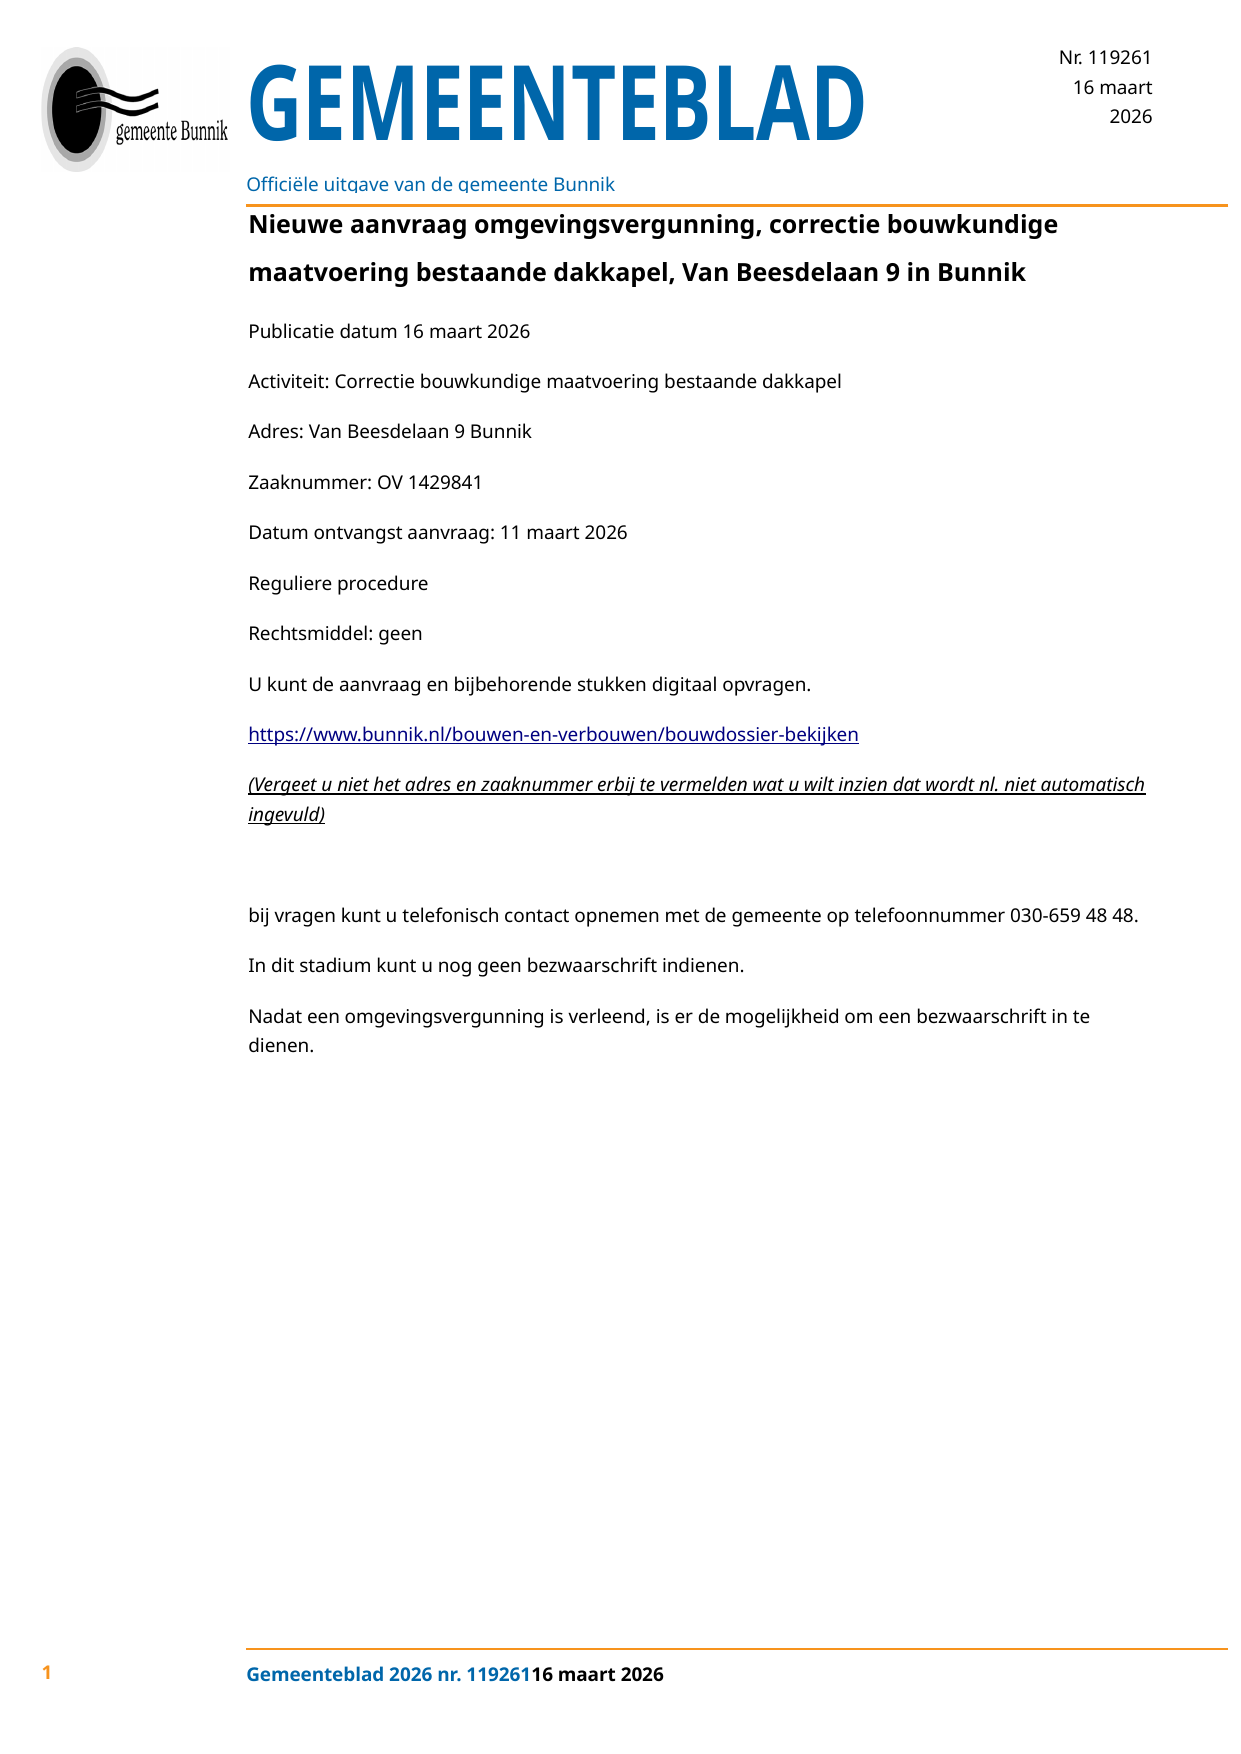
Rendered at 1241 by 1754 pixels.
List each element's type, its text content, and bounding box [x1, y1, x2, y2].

text Rechtsmiddel: geen [248, 620, 1152, 646]
text In dit stadium kunt u nog geen bezwaarschrift indienen. [248, 952, 1152, 978]
text Publicatie datum 16 maart 2026 [248, 318, 1152, 344]
text bij vragen kunt u telefonisch contact opnemen met de gemeente op telefoonnummer 030-659 48 48. [248, 902, 1152, 928]
text Adres: Van Beesdelaan 9 Bunnik [248, 419, 1152, 444]
picture [41, 47, 231, 172]
text Activiteit: Correctie bouwkundige maatvoering bestaande dakkapel [248, 368, 1152, 394]
text Nadat een omgevingsvergunning is verleend, is er de mogelijkheid om een bezwaarschrift in te dienen. [248, 1003, 1152, 1058]
text Nieuwe aanvraag omgevingsvergunning, correctie bouwkundige maatvoering bestaande dakkapel, Van Beesdelaan 9 in Bunnik [248, 207, 1152, 288]
text U kunt de aanvraag en bijbehorende stukken digitaal opvragen. [248, 671, 1152, 697]
text Reguliere procedure [248, 570, 1152, 596]
text (Vergeet u niet het adres en zaaknummer erbij te vermelden wat u wilt inzien dat wordt nl. niet automatisch ingevuld) [248, 772, 1152, 827]
text https://www.bunnik.nl/bouwen-en-verbouwen/bouwdossier-bekijken [248, 721, 1152, 747]
text Datum ontvangst aanvraag: 11 maart 2026 [248, 519, 1152, 545]
text Zaaknummer: OV 1429841 [248, 469, 1152, 495]
